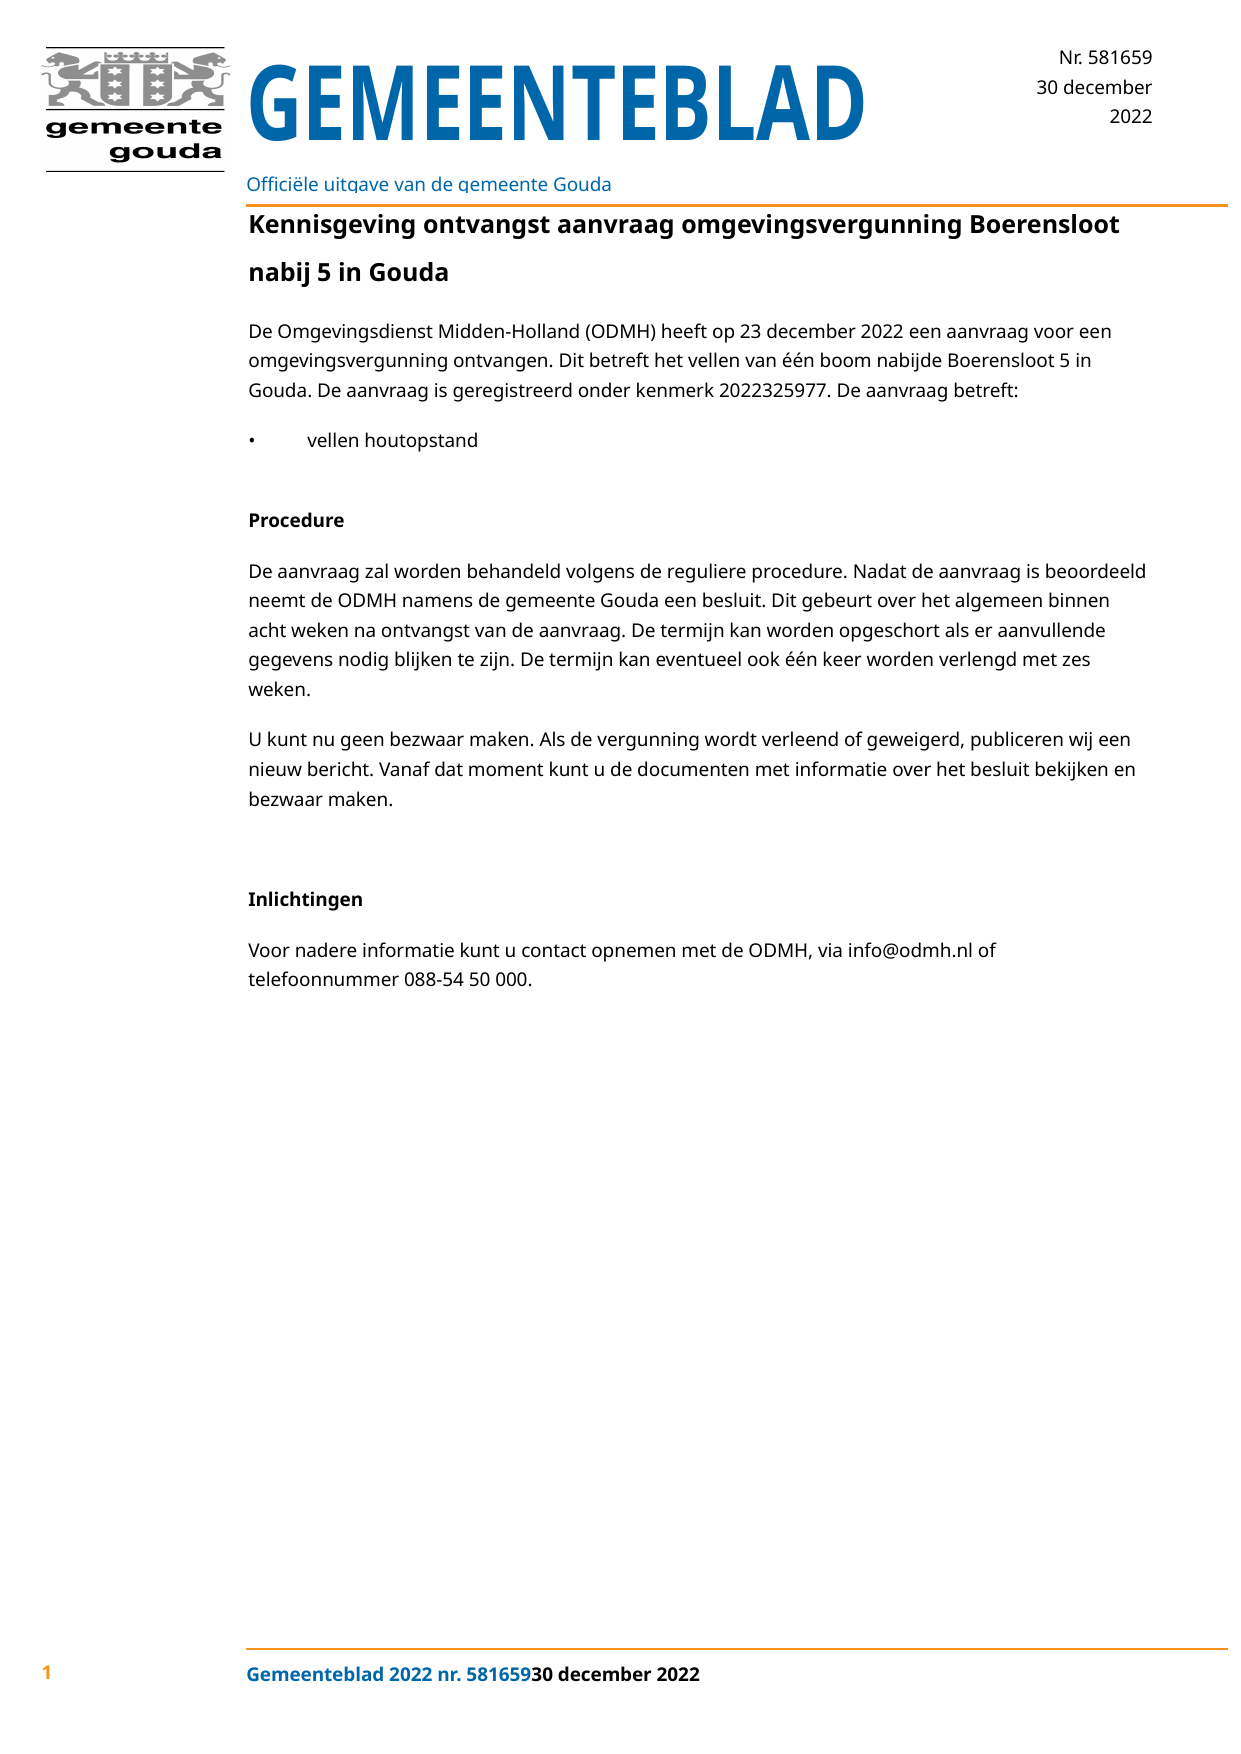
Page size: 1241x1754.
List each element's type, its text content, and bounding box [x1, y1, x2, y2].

text Voor nadere informatie kunt u contact opnemen met de ODMH, via info@odmh.nl of telefoonnummer 088-54 50 000. [248, 937, 1152, 992]
text Kennisgeving ontvangst aanvraag omgevingsvergunning Boerensloot nabij 5 in Gouda [248, 207, 1152, 288]
text U kunt nu geen bezwaar maken. Als de vergunning wordt verleend of geweigerd, publiceren wij een nieuw bericht. Vanaf dat moment kunt u de documenten met informatie over het besluit bekijken en bezwaar maken. [248, 727, 1152, 812]
text Procedure [248, 507, 1152, 533]
list vellen houtopstand [248, 427, 1152, 453]
text De Omgevingsdienst Midden-Holland (ODMH) heeft op 23 december 2022 een aanvraag voor een omgevingsvergunning ontvangen. Dit betreft het vellen van één boom nabijde Boerensloot 5 in Gouda. De aanvraag is geregistreerd onder kenmerk 2022325977. De aanvraag betreft: [248, 318, 1152, 403]
text Inlichtingen [248, 887, 1152, 912]
picture [41, 47, 231, 172]
text De aanvraag zal worden behandeld volgens de reguliere procedure. Nadat de aanvraag is beoordeeld neemt de ODMH namens de gemeente Gouda een besluit. Dit gebeurt over het algemeen binnen acht weken na ontvangst van de aanvraag. De termijn kan worden opgeschort als er aanvullende gegevens nodig blijken te zijn. De termijn kan eventueel ook één keer worden verlengd met zes weken. [248, 558, 1152, 702]
